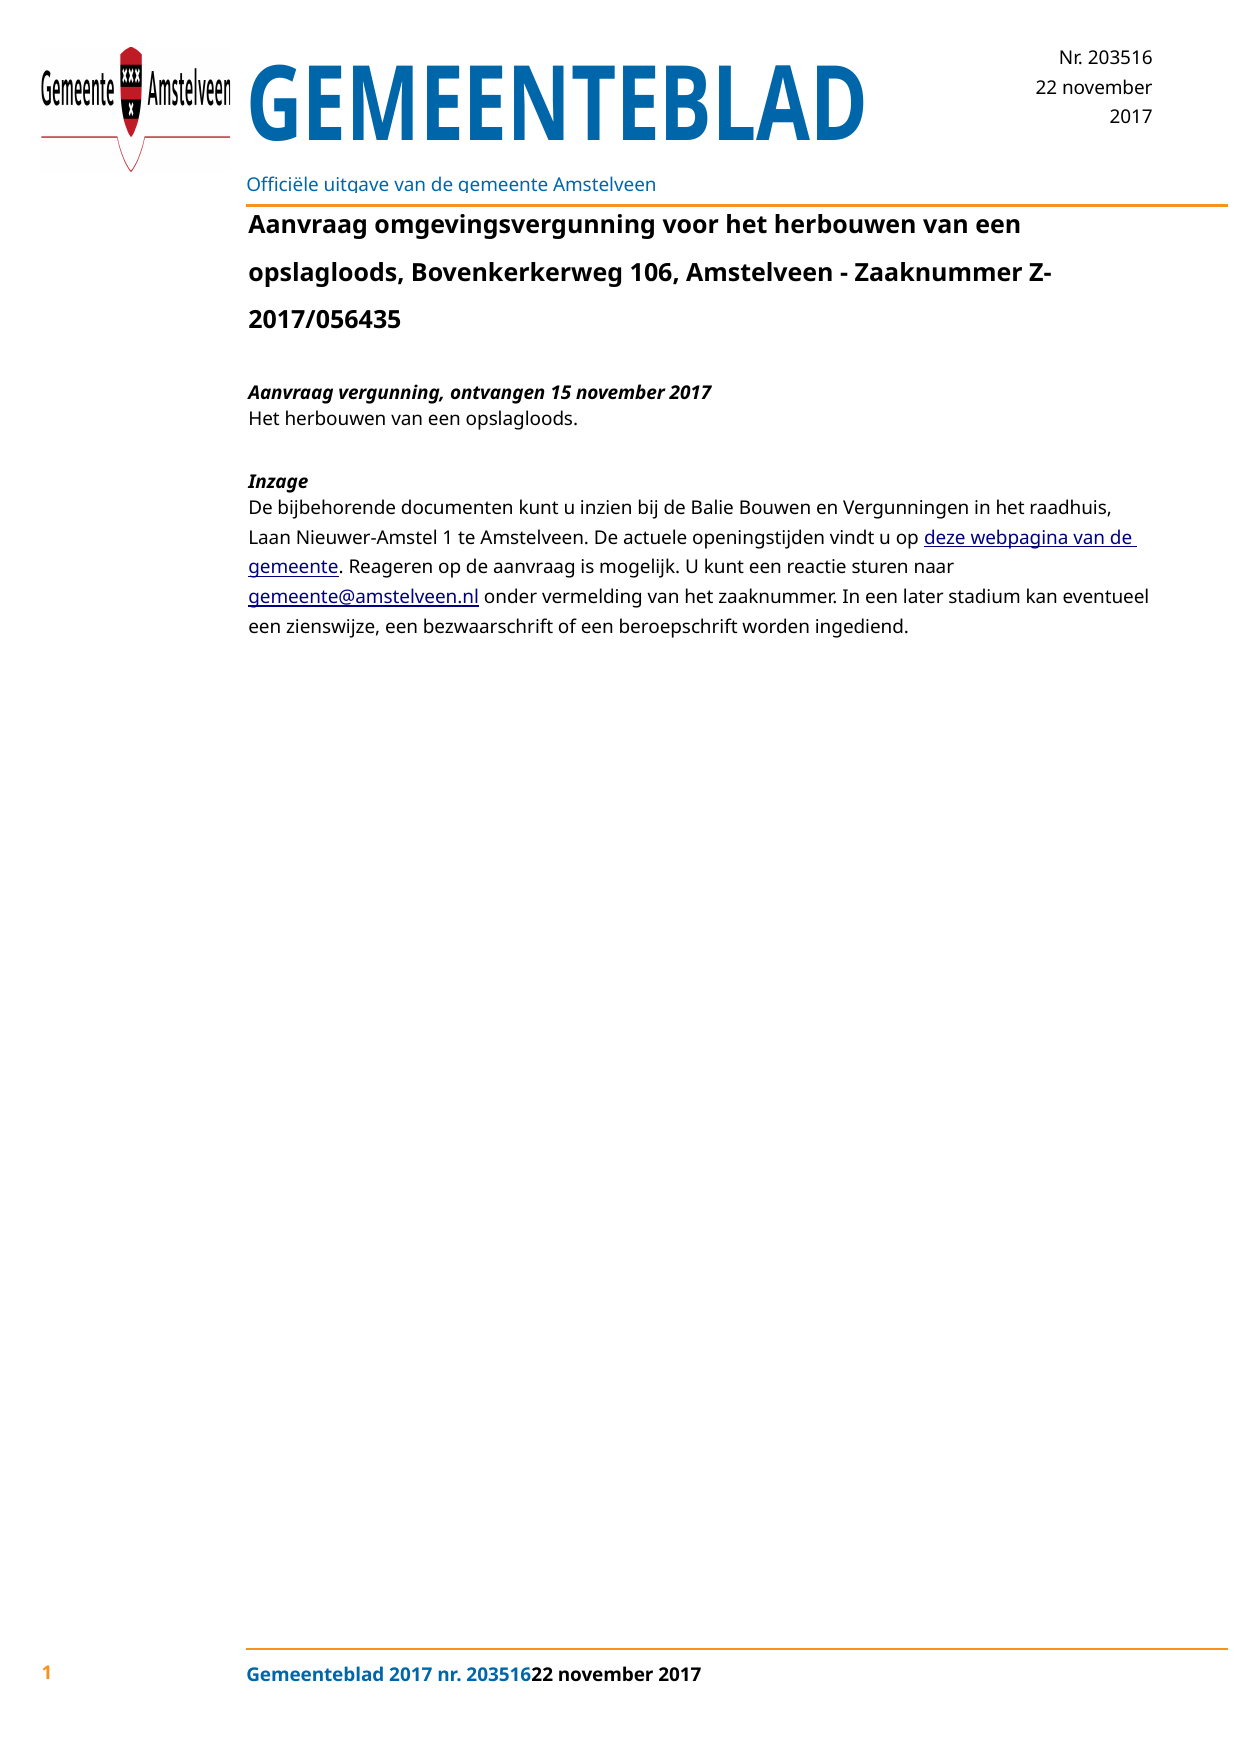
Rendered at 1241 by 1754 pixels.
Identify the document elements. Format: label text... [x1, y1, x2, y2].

text Aanvraag vergunning, ontvangen 15 november 2017 [248, 379, 1152, 405]
text Aanvraag omgevingsvergunning voor het herbouwen van een opslagloods, Bovenkerkerweg 106, Amstelveen - Zaaknummer Z-2017/056435 [248, 207, 1152, 336]
text Inzage [248, 469, 1152, 494]
text Het herbouwen van een opslagloods. [248, 405, 1152, 431]
picture [41, 47, 231, 172]
text De bijbehorende documenten kunt u inzien bij de Balie Bouwen en Vergunningen in het raadhuis, Laan Nieuwer-Amstel 1 te Amstelveen. De actuele openingstijden vindt u op deze webpagina van de gemeente. Reageren op de aanvraag is mogelijk. U kunt een reactie sturen naar gemeente@amstelveen.nl onder vermelding van het zaaknummer. In een later stadium kan eventueel een zienswijze, een bezwaarschrift of een beroepschrift worden ingediend. [248, 494, 1152, 638]
